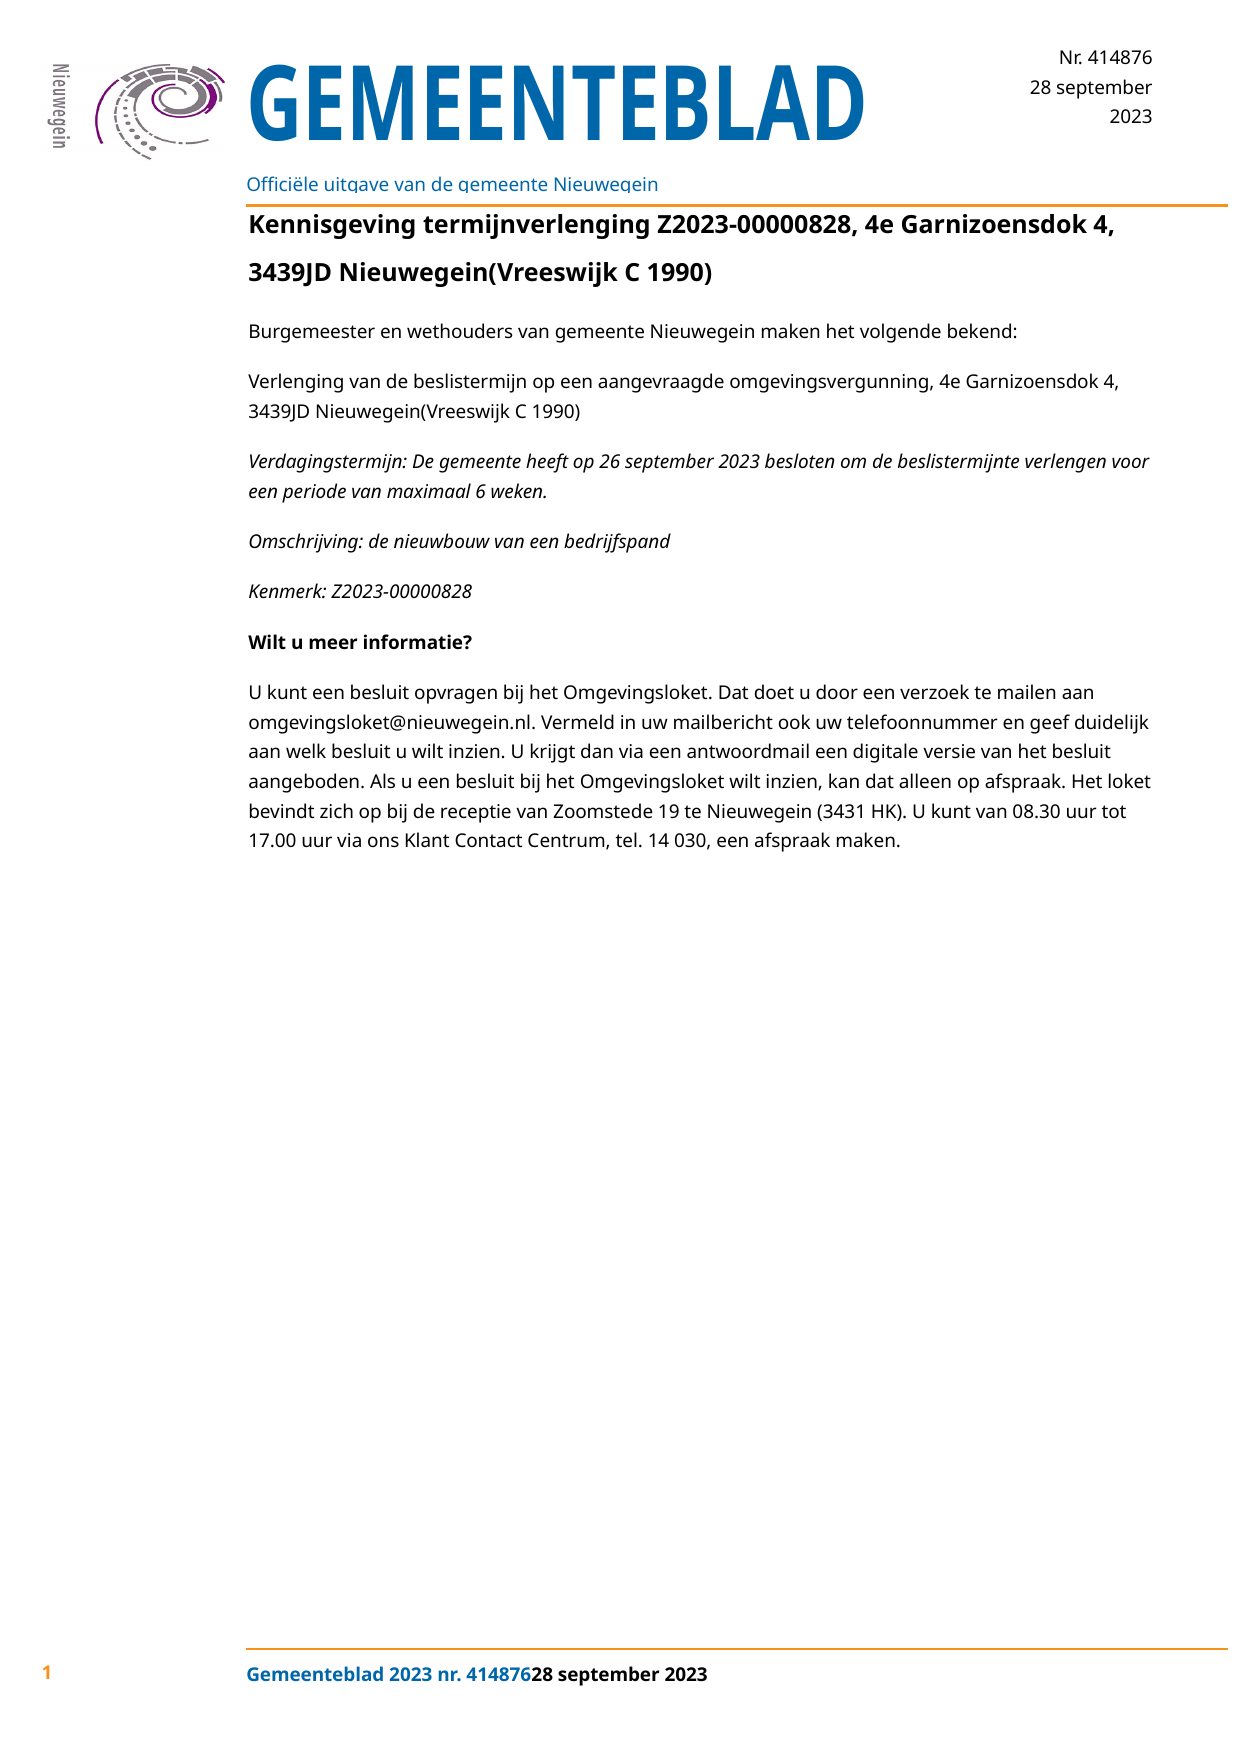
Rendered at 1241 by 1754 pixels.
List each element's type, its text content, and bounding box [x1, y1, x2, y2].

text Wilt u meer informatie? [248, 629, 1152, 655]
text U kunt een besluit opvragen bij het Omgevingsloket. Dat doet u door een verzoek te mailen aan omgevingsloket@nieuwegein.nl. Vermeld in uw mailbericht ook uw telefoonnummer en geef duidelijk aan welk besluit u wilt inzien. U krijgt dan via een antwoordmail een digitale versie van het besluit aangeboden. Als u een besluit bij het Omgevingsloket wilt inzien, kan dat alleen op afspraak. Het loket bevindt zich op bij de receptie van Zoomstede 19 te Nieuwegein (3431 HK). U kunt van 08.30 uur tot 17.00 uur via ons Klant Contact Centrum, tel. 14 030, een afspraak maken. [248, 679, 1152, 853]
text Verlenging van de beslistermijn op een aangevraagde omgevingsvergunning, 4e Garnizoensdok 4, 3439JD Nieuwegein(Vreeswijk C 1990) [248, 368, 1152, 424]
text Verdagingstermijn: De gemeente heeft op 26 september 2023 besloten om de beslistermijnte verlengen voor een periode van maximaal 6 weken. [248, 448, 1152, 504]
text Kenmerk: Z2023-00000828 [248, 579, 1152, 604]
text Burgemeester en wethouders van gemeente Nieuwegein maken het volgende bekend: [248, 318, 1152, 344]
picture [41, 47, 231, 172]
text Kennisgeving termijnverlenging Z2023-00000828, 4e Garnizoensdok 4, 3439JD Nieuwegein(Vreeswijk C 1990) [248, 207, 1152, 288]
text Omschrijving: de nieuwbouw van een bedrijfspand [248, 528, 1152, 554]
